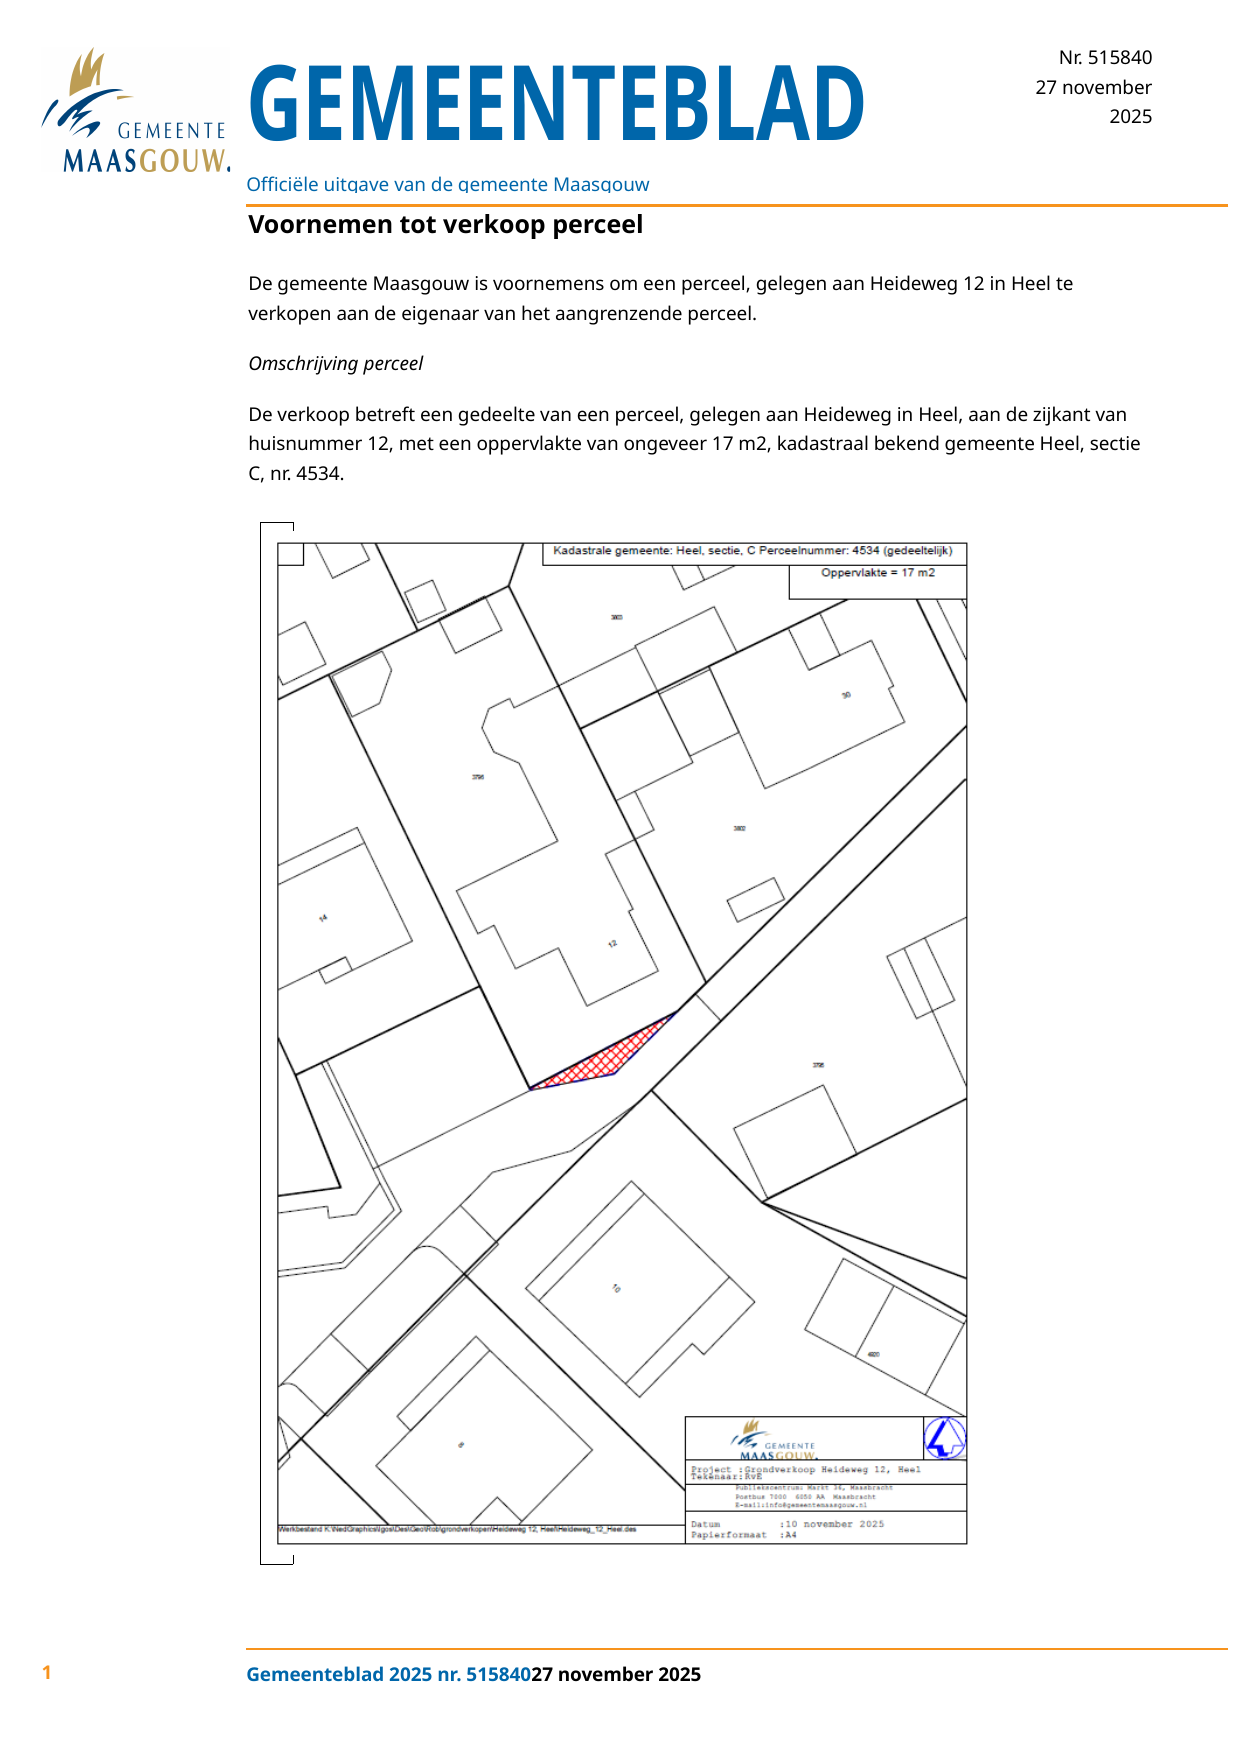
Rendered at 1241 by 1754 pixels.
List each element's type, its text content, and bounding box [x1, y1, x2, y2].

text De gemeente Maasgouw is voornemens om een perceel, gelegen aan Heideweg 12 in Heel te verkopen aan de eigenaar van het aangrenzende perceel. [248, 270, 1152, 326]
picture [268, 531, 978, 1555]
text Voornemen tot verkoop perceel [248, 207, 1152, 241]
text Omschrijving perceel [248, 350, 1152, 376]
text De verkoop betreft een gedeelte van een perceel, gelegen aan Heideweg in Heel, aan de zijkant van huisnummer 12, met een oppervlakte van ongeveer 17 m2, kadastraal bekend gemeente Heel, sectie C, nr. 4534. [248, 401, 1152, 486]
picture [41, 47, 231, 172]
